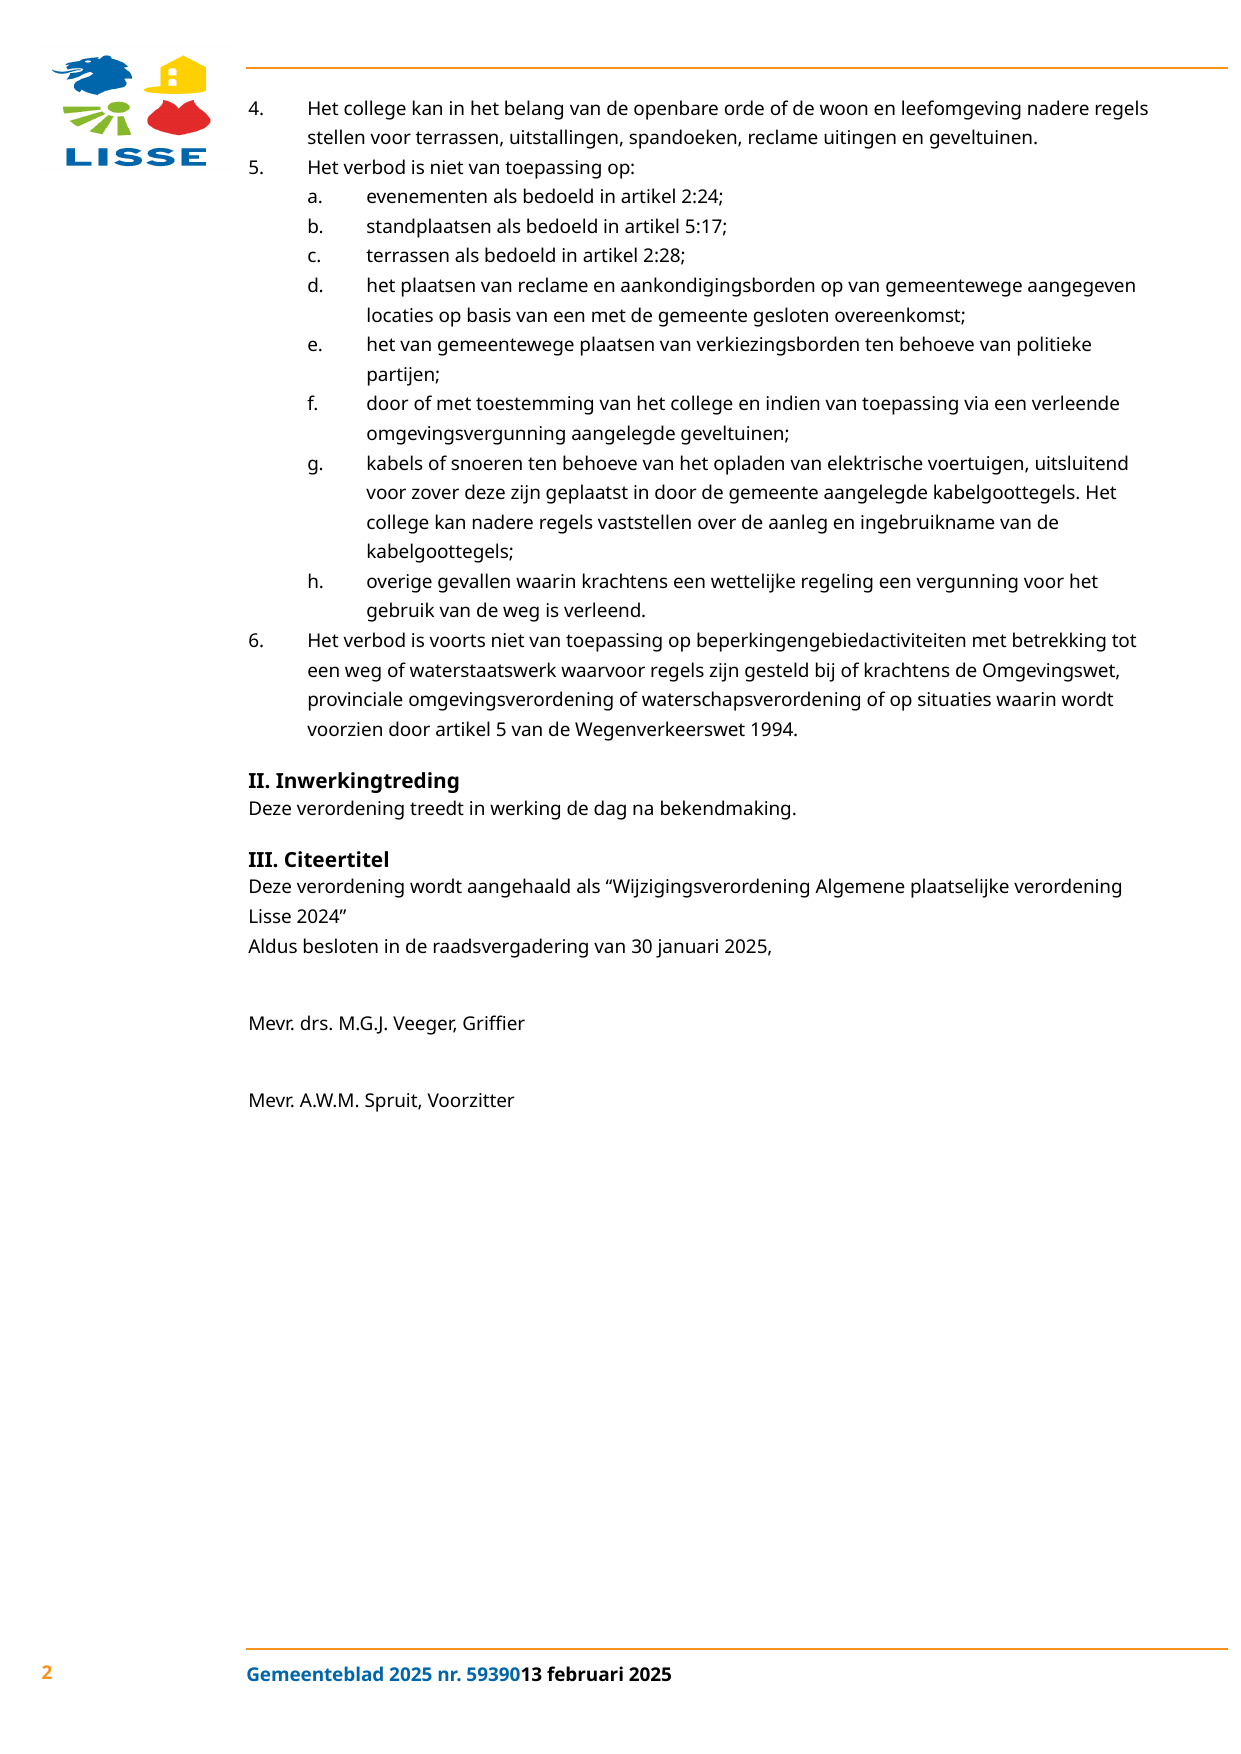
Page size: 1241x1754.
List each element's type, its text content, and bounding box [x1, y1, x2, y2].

text Deze verordening wordt aangehaald als “Wijzigingsverordening Algemene plaatselijke verordening Lisse 2024” [248, 874, 1152, 929]
text Deze verordening treedt in werking de dag na bekendmaking. [248, 795, 1152, 821]
text Mevr. drs. M.G.J. Veeger, Griffier [248, 1010, 1152, 1036]
list kabels of snoeren ten behoeve van het opladen van elektrische voertuigen, uitsluitend voor zover deze zijn geplaatst in door de gemeente aangelegde kabelgoottegels. Het college kan nadere regels vaststellen over de aanleg en ingebruikname van de kabelgoottegels; [307, 450, 1152, 564]
list standplaatsen als bedoeld in artikel 5:17; [307, 213, 1152, 239]
text II. Inwerkingtreding [248, 766, 1152, 795]
list Het college kan in het belang van de openbare orde of de woon en leefomgeving nadere regels stellen voor terrassen, uitstallingen, spandoeken, reclame uitingen en geveltuinen. [248, 95, 1152, 150]
picture [41, 47, 231, 172]
list Het verbod is voorts niet van toepassing op beperkingengebiedactiviteiten met betrekking tot een weg of waterstaatswerk waarvoor regels zijn gesteld bij of krachtens de Omgevingswet, provinciale omgevingsverordening of waterschapsverordening of op situaties waarin wordt voorzien door artikel 5 van de Wegenverkeerswet 1994. [248, 627, 1152, 742]
list het van gemeentewege plaatsen van verkiezingsborden ten behoeve van politieke partijen; [307, 331, 1152, 387]
text Aldus besloten in de raadsvergadering van 30 januari 2025, [248, 933, 1152, 959]
text Mevr. A.W.M. Spruit, Voorzitter [248, 1087, 1152, 1113]
list het plaatsen van reclame en aankondigingsborden op van gemeentewege aangegeven locaties op basis van een met de gemeente gesloten overeenkomst; [307, 272, 1152, 328]
list overige gevallen waarin krachtens een wettelijke regeling een vergunning voor het gebruik van de weg is verleend. [307, 568, 1152, 623]
list Het verbod is niet van toepassing op: [248, 154, 1152, 180]
text III. Citeertitel [248, 845, 1152, 874]
list door of met toestemming van het college en indien van toepassing via een verleende omgevingsvergunning aangelegde geveltuinen; [307, 391, 1152, 446]
list evenementen als bedoeld in artikel 2:24; [307, 183, 1152, 209]
list terrassen als bedoeld in artikel 2:28; [307, 243, 1152, 268]
